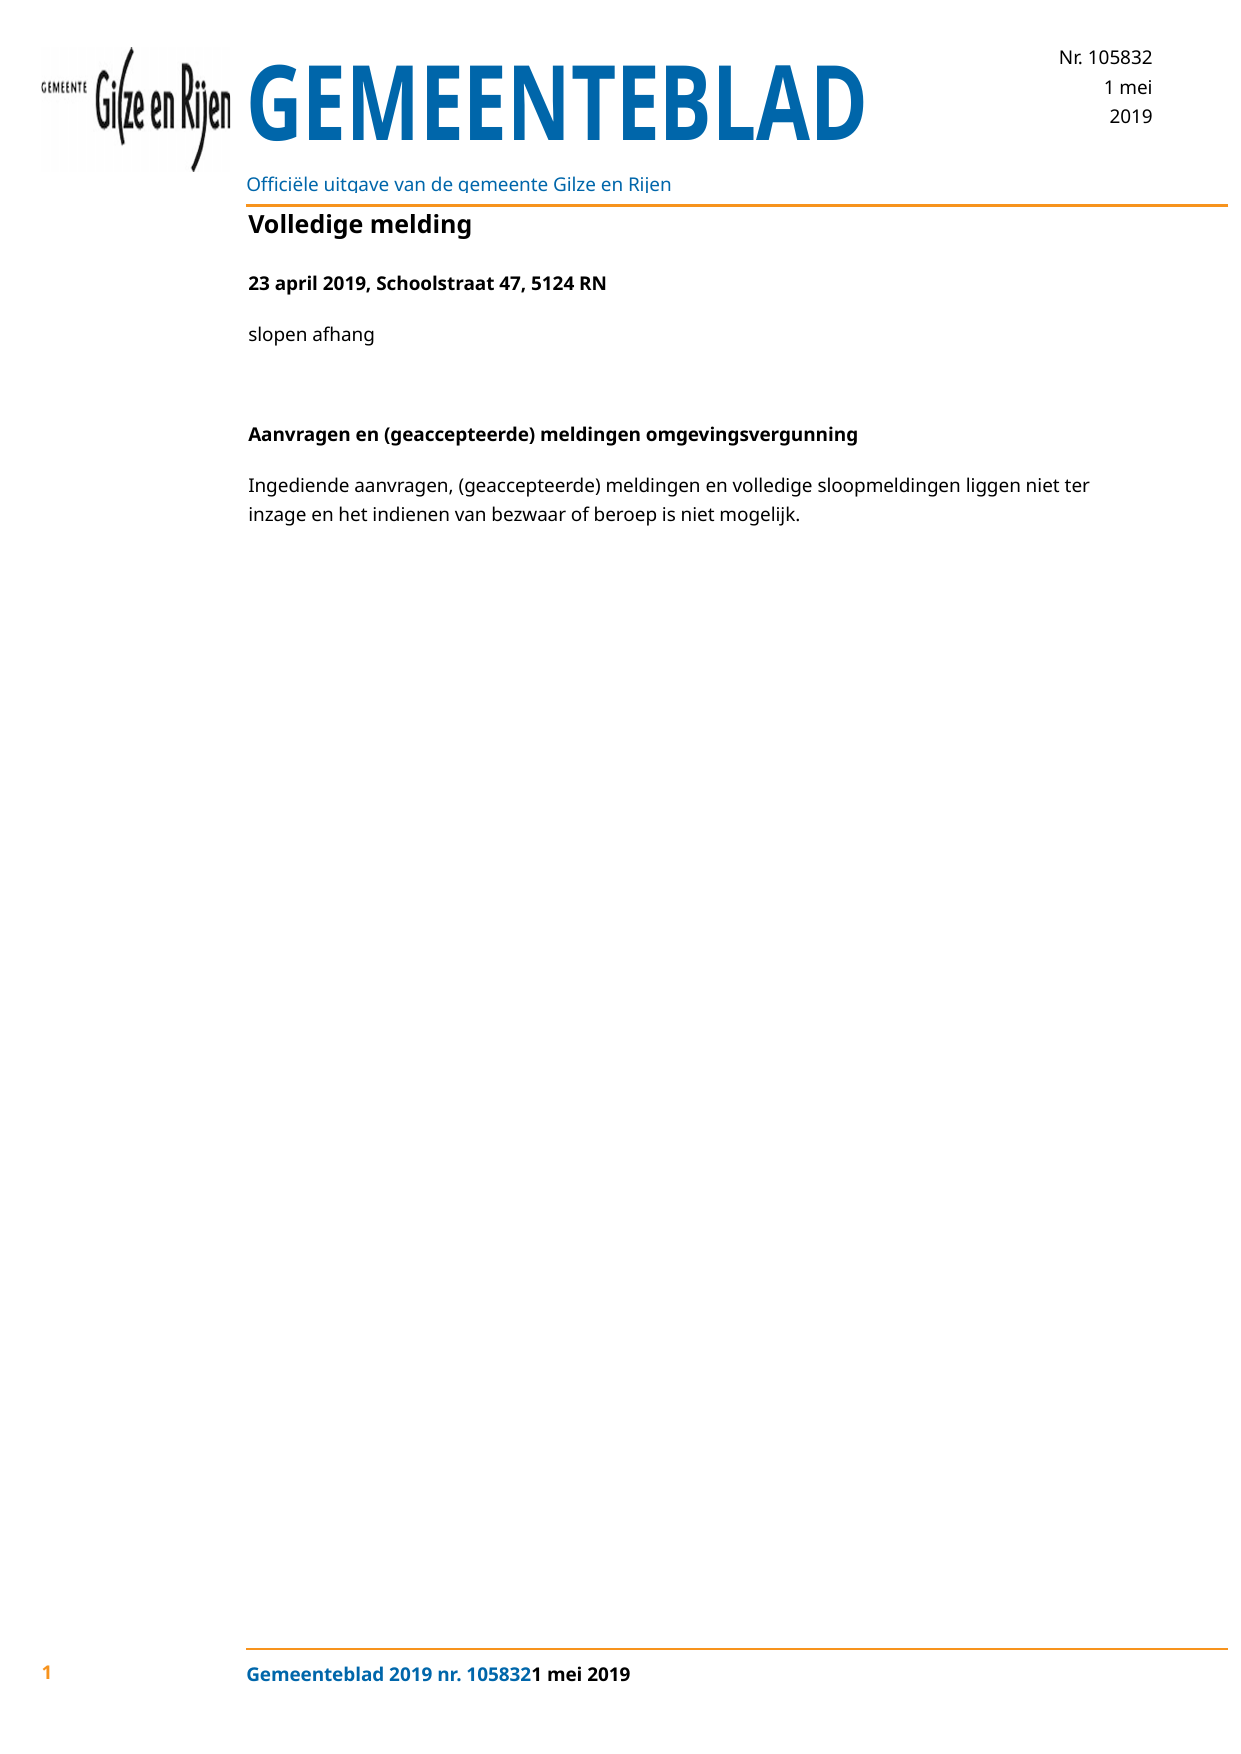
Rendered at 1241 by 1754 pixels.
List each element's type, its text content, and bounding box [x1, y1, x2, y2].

text 23 april 2019, Schoolstraat 47, 5124 RN [248, 270, 1152, 296]
text Aanvragen en (geaccepteerde) meldingen omgevingsvergunning [248, 422, 1152, 447]
text Volledige melding [248, 207, 1152, 241]
text Ingediende aanvragen, (geaccepteerde) meldingen en volledige sloopmeldingen liggen niet ter inzage en het indienen van bezwaar of beroep is niet mogelijk. [248, 472, 1152, 527]
picture [41, 47, 231, 172]
text slopen afhang [248, 321, 1152, 346]
